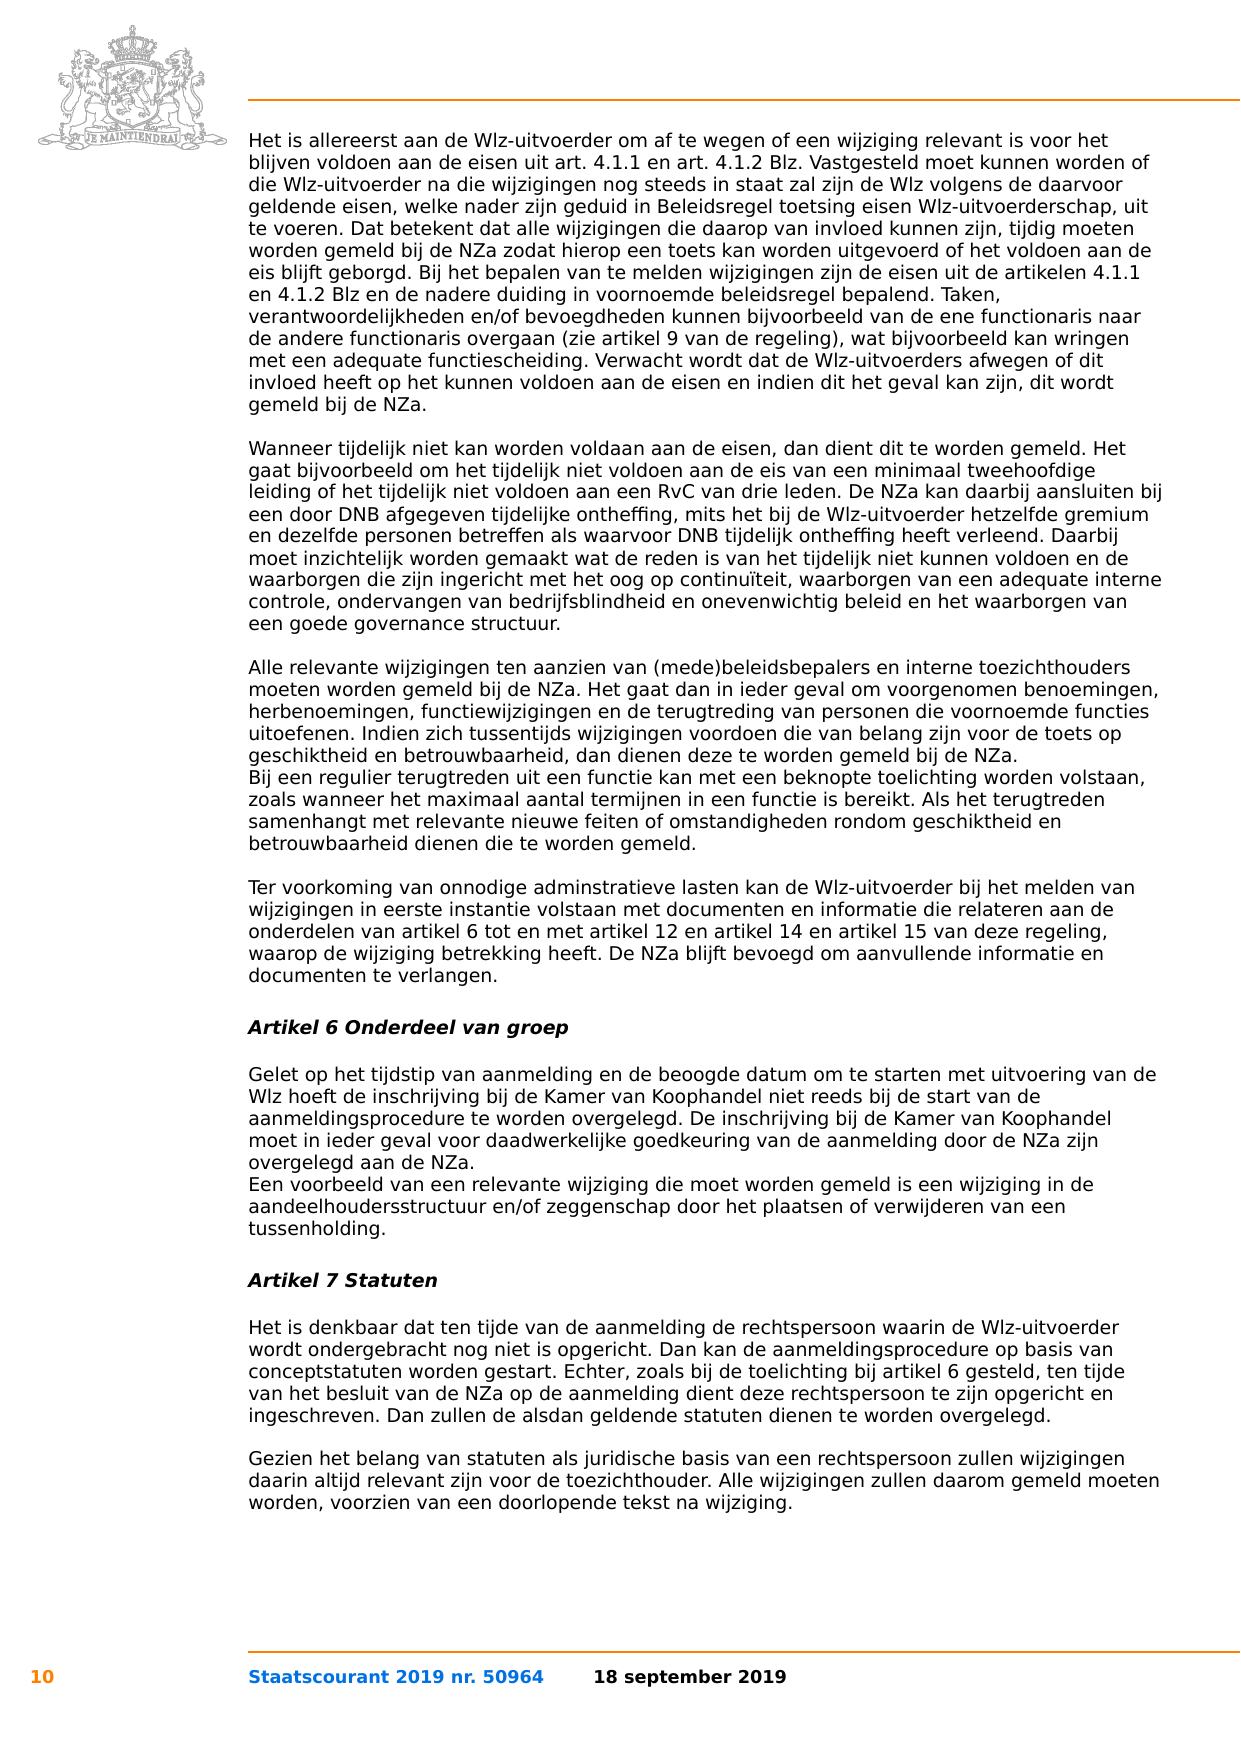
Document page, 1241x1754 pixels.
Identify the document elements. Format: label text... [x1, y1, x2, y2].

text Gelet op het tijdstip van aanmelding en de beoogde datum om te starten met uitvoering van de Wlz hoeft de inschrijving bij de Kamer van Koophandel niet reeds bij de start van de aanmeldingsprocedure te worden overgelegd. De inschrijving bij de Kamer van Koophandel moet in ieder geval voor daadwerkelijke goedkeuring van de aanmelding door de NZa zijn overgelegd aan de NZa. [248, 1064, 1163, 1174]
text Alle relevante wijzigingen ten aanzien van (mede)beleidsbepalers en interne toezichthouders moeten worden gemeld bij de NZa. Het gaat dan in ieder geval om voorgenomen benoemingen, herbenoemingen, functiewijzigingen en de terugtreding van personen die voornoemde functies uitoefenen. Indien zich tussentijds wijzigingen voordoen die van belang zijn voor de toets op geschiktheid en betrouwbaarheid, dan dienen deze te worden gemeld bij de NZa. [248, 657, 1163, 767]
picture [38, 25, 227, 150]
text Wanneer tijdelijk niet kan worden voldaan aan de eisen, dan dient dit te worden gemeld. Het gaat bijvoorbeeld om het tijdelijk niet voldoen aan de eis van een minimaal tweehoofdige leiding of het tijdelijk niet voldoen aan een RvC van drie leden. De NZa kan daarbij aansluiten bij een door DNB afgegeven tijdelijke ontheffing, mits het bij de Wlz-uitvoerder hetzelfde gremium en dezelfde personen betreffen als waarvoor DNB tijdelijk ontheffing heeft verleend. Daarbij moet inzichtelijk worden gemaakt wat de reden is van het tijdelijk niet kunnen voldoen en de waarborgen die zijn ingericht met het oog op continuïteit, waarborgen van een adequate interne controle, ondervangen van bedrijfsblindheid en onevenwichtig beleid en het waarborgen van een goede governance structuur. [248, 437, 1163, 635]
text Een voorbeeld van een relevante wijziging die moet worden gemeld is een wijziging in de aandeelhoudersstructuur en/of zeggenschap door het plaatsen of verwijderen van een tussenholding. [248, 1174, 1163, 1239]
text Ter voorkoming van onnodige adminstratieve lasten kan de Wlz-uitvoerder bij het melden van wijzigingen in eerste instantie volstaan met documenten en informatie die relateren aan de onderdelen van artikel 6 tot en met artikel 12 en artikel 14 en artikel 15 van deze regeling, waarop de wijziging betrekking heeft. De NZa blijft bevoegd om aanvullende informatie en documenten te verlangen. [248, 877, 1163, 987]
text Het is denkbaar dat ten tijde van de aanmelding de rechtspersoon waarin de Wlz-uitvoerder wordt ondergebracht nog niet is opgericht. Dan kan de aanmeldingsprocedure op basis van conceptstatuten worden gestart. Echter, zoals bij de toelichting bij artikel 6 gesteld, ten tijde van het besluit van de NZa op de aanmelding dient deze rechtspersoon te zijn opgericht en ingeschreven. Dan zullen de alsdan geldende statuten dienen te worden overgelegd. [248, 1317, 1163, 1426]
text Het is allereerst aan de Wlz-uitvoerder om af te wegen of een wijziging relevant is voor het blijven voldoen aan de eisen uit art. 4.1.1 en art. 4.1.2 Blz. Vastgesteld moet kunnen worden of die Wlz-uitvoerder na die wijzigingen nog steeds in staat zal zijn de Wlz volgens de daarvoor geldende eisen, welke nader zijn geduid in Beleidsregel toetsing eisen Wlz-uitvoerderschap, uit te voeren. Dat betekent dat alle wijzigingen die daarop van invloed kunnen zijn, tijdig moeten worden gemeld bij de NZa zodat hierop een toets kan worden uitgevoerd of het voldoen aan de eis blijft geborgd. Bij het bepalen van te melden wijzigingen zijn de eisen uit de artikelen 4.1.1 en 4.1.2 Blz en de nadere duiding in voornoemde beleidsregel bepalend. Taken, verantwoordelijkheden en/of bevoegdheden kunnen bijvoorbeeld van de ene functionaris naar de andere functionaris overgaan (zie artikel 9 van de regeling), wat bijvoorbeeld kan wringen met een adequate functiescheiding. Verwacht wordt dat de Wlz-uitvoerders afwegen of dit invloed heeft op het kunnen voldoen aan de eisen en indien dit het geval kan zijn, dit wordt gemeld bij de NZa. [248, 130, 1163, 416]
subtitle Artikel 7 Statuten [248, 1269, 1163, 1292]
text Bij een regulier terugtreden uit een functie kan met een beknopte toelichting worden volstaan, zoals wanneer het maximaal aantal termijnen in een functie is bereikt. Als het terugtreden samenhangt met relevante nieuwe feiten of omstandigheden rondom geschiktheid en betrouwbaarheid dienen die te worden gemeld. [248, 767, 1163, 855]
subtitle Artikel 6 Onderdeel van groep [248, 1017, 1163, 1039]
text Gezien het belang van statuten als juridische basis van een rechtspersoon zullen wijzigingen daarin altijd relevant zijn voor de toezichthouder. Alle wijzigingen zullen daarom gemeld moeten worden, voorzien van een doorlopende tekst na wijziging. [248, 1448, 1163, 1514]
